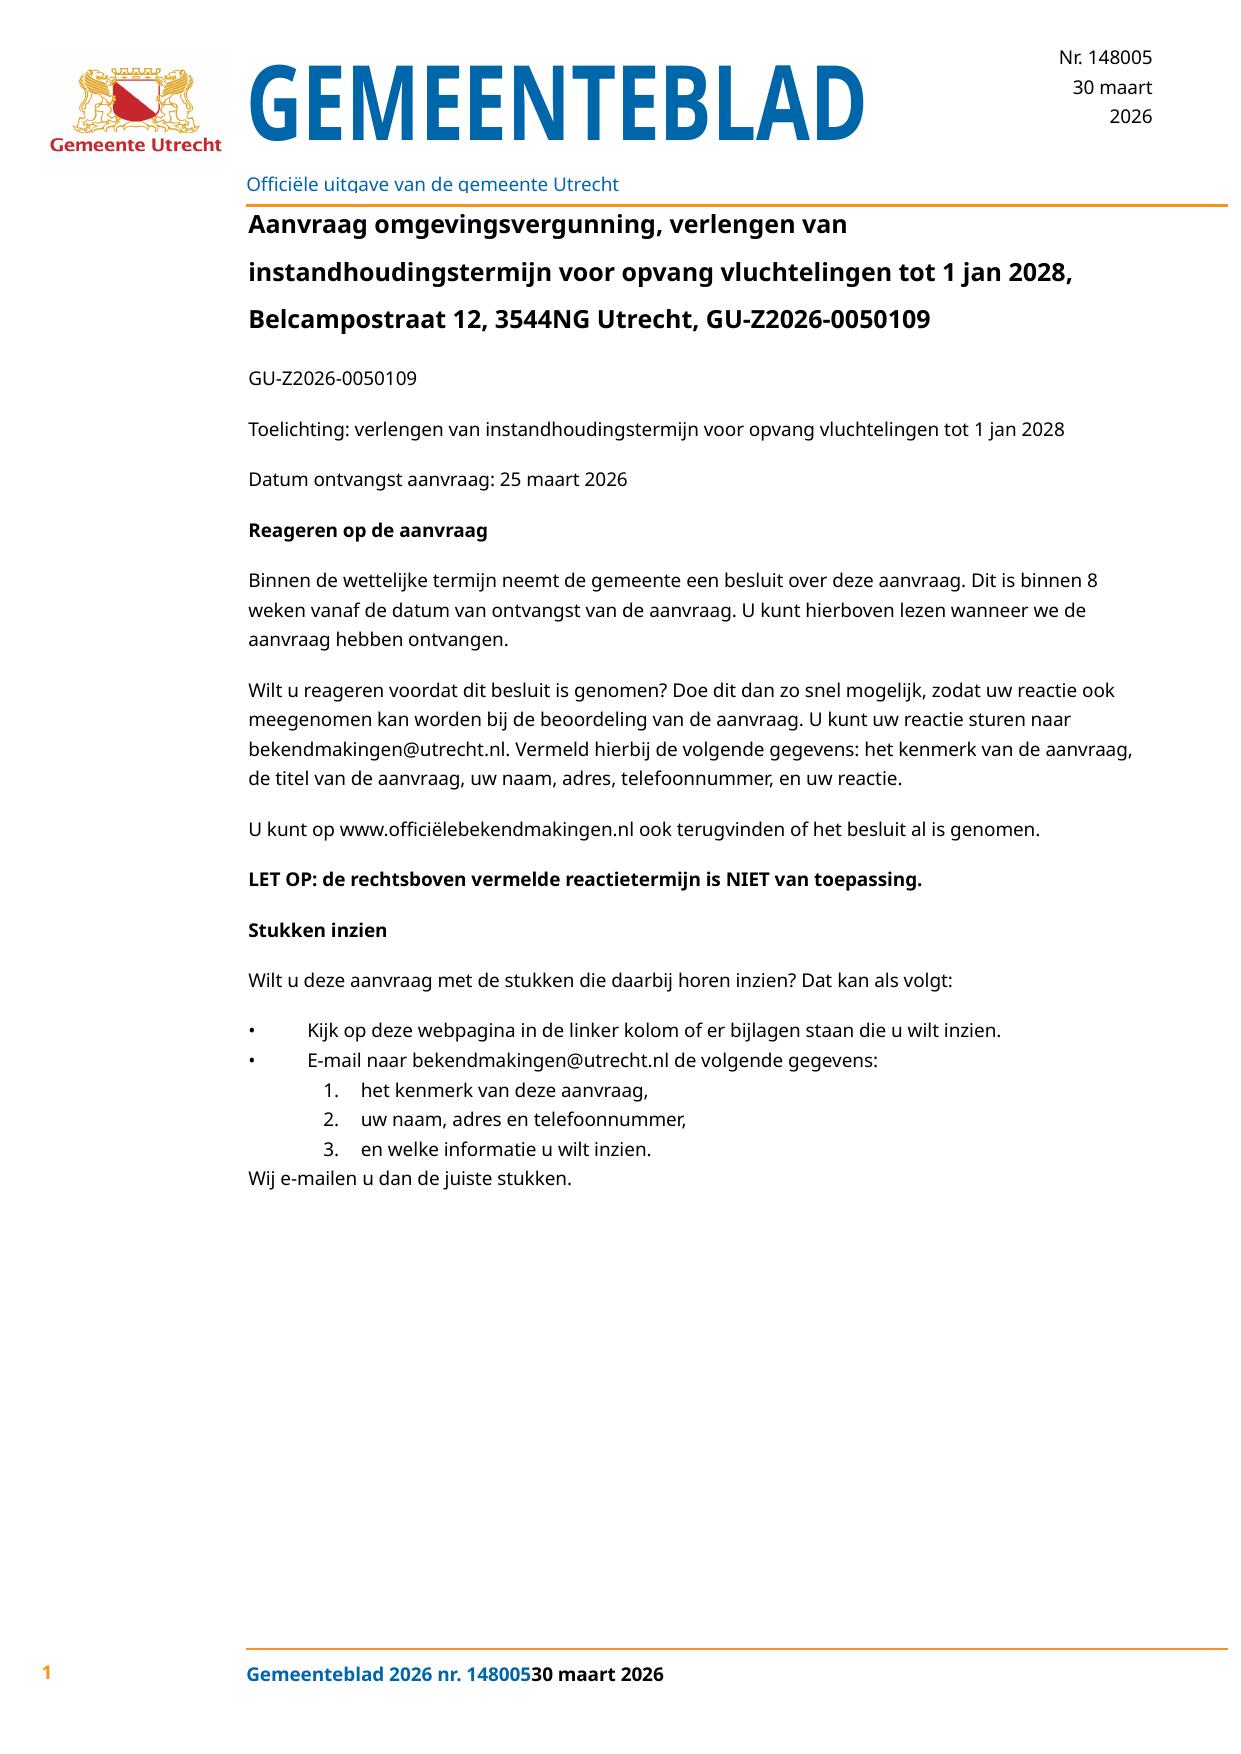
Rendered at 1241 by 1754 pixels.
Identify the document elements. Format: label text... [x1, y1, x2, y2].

text Wij e-mailen u dan de juiste stukken. [248, 1166, 1152, 1191]
list uw naam, adres en telefoonnummer, [323, 1106, 1152, 1132]
text U kunt op www.officiëlebekendmakingen.nl ook terugvinden of het besluit al is genomen. [248, 816, 1152, 842]
picture [41, 47, 231, 172]
list E-mail naar bekendmakingen@utrecht.nl de volgende gegevens: [248, 1047, 1152, 1073]
text Wilt u deze aanvraag met de stukken die daarbij horen inzien? Dat kan als volgt: [248, 967, 1152, 993]
text Datum ontvangst aanvraag: 25 maart 2026 [248, 466, 1152, 492]
text Binnen de wettelijke termijn neemt de gemeente een besluit over deze aanvraag. Dit is binnen 8 weken vanaf de datum van ontvangst van de aanvraag. U kunt hierboven lezen wanneer we de aanvraag hebben ontvangen. [248, 567, 1152, 652]
text Reageren op de aanvraag [248, 517, 1152, 542]
text Stukken inzien [248, 917, 1152, 942]
list en welke informatie u wilt inzien. [323, 1136, 1152, 1162]
text Aanvraag omgevingsvergunning, verlengen van instandhoudingstermijn voor opvang vluchtelingen tot 1 jan 2028, Belcampostraat 12, 3544NG Utrecht, GU-Z2026-0050109 [248, 207, 1152, 336]
text Toelichting: verlengen van instandhoudingstermijn voor opvang vluchtelingen tot 1 jan 2028 [248, 416, 1152, 442]
text GU-Z2026-0050109 [248, 366, 1152, 391]
text Wilt u reageren voordat dit besluit is genomen? Doe dit dan zo snel mogelijk, zodat uw reactie ook meegenomen kan worden bij de beoordeling van de aanvraag. U kunt uw reactie sturen naar bekendmakingen@utrecht.nl. Vermeld hierbij de volgende gegevens: het kenmerk van de aanvraag, de titel van de aanvraag, uw naam, adres, telefoonnummer, en uw reactie. [248, 677, 1152, 791]
text LET OP: de rechtsboven vermelde reactietermijn is NIET van toepassing. [248, 866, 1152, 892]
list Kijk op deze webpagina in de linker kolom of er bijlagen staan die u wilt inzien. [248, 1018, 1152, 1043]
list het kenmerk van deze aanvraag, [323, 1077, 1152, 1102]
